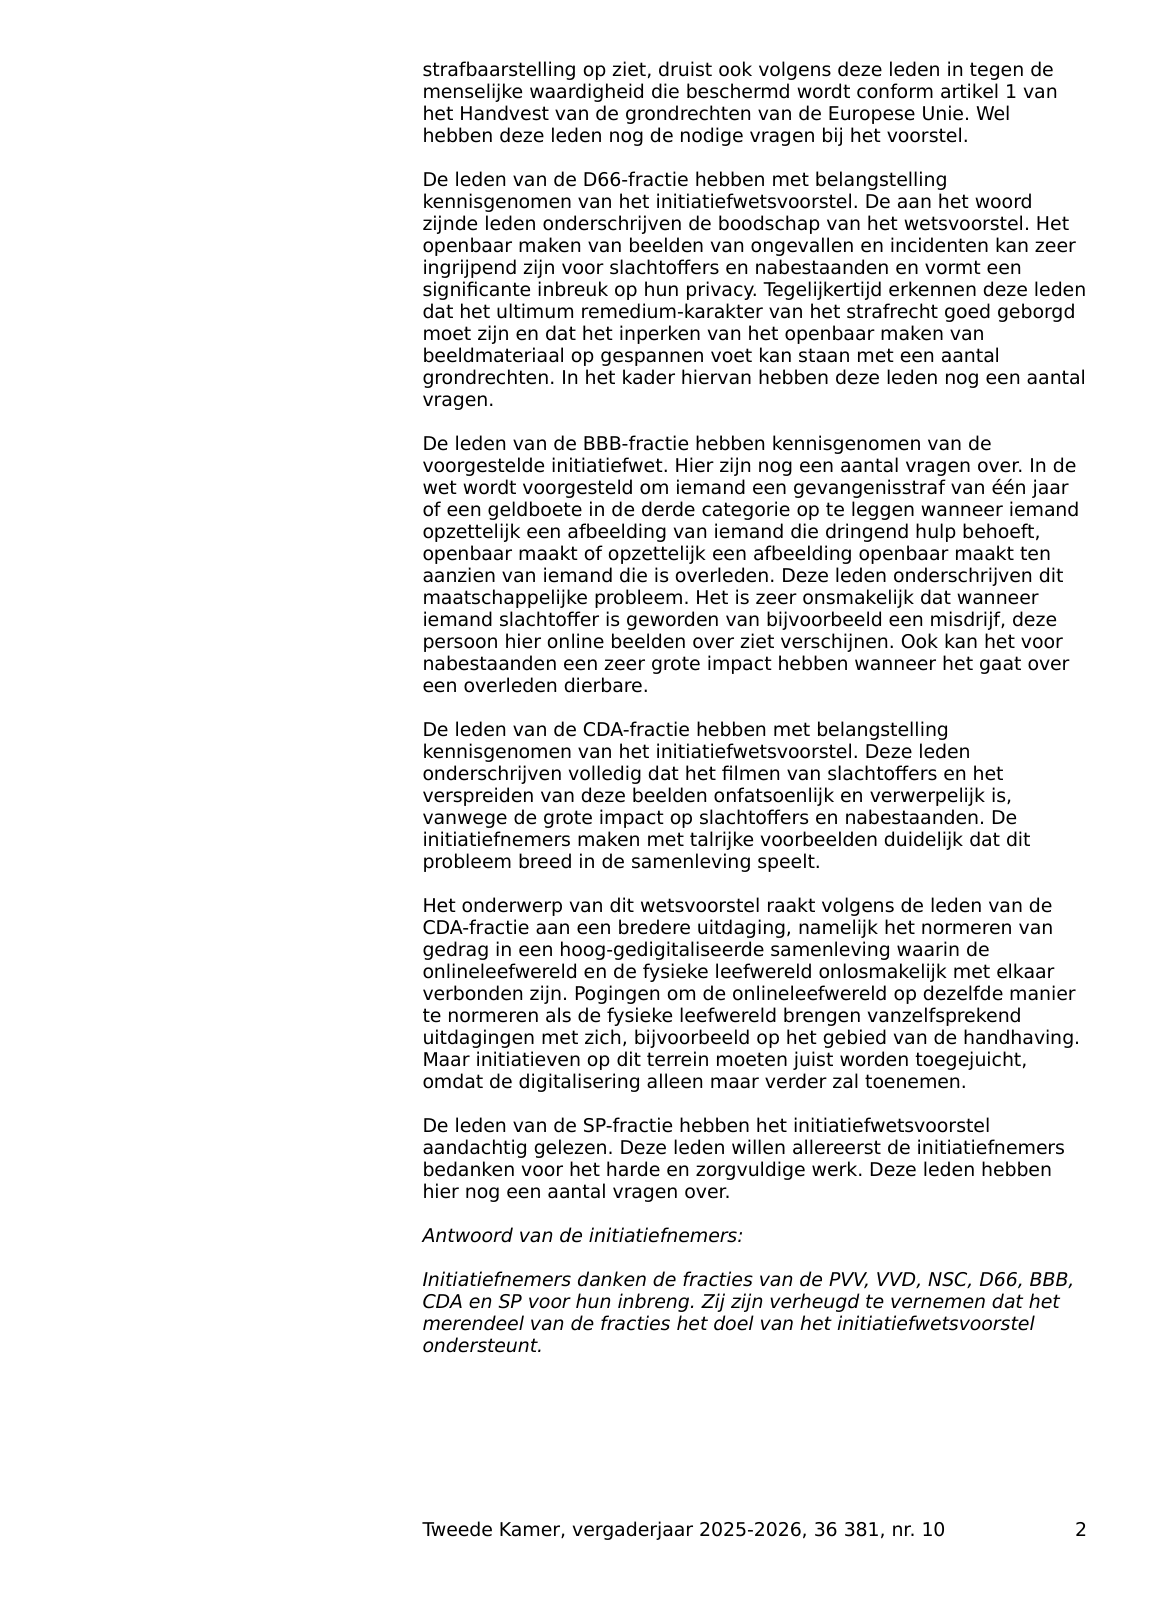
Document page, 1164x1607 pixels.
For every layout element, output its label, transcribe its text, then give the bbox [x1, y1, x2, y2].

text Initiatiefnemers danken de fracties van de PVV, VVD, NSC, D66, BBB, CDA en SP voor hun inbreng. Zij zijn verheugd te vernemen dat het merendeel van de fracties het doel van het initiatiefwetsvoorstel ondersteunt. [422, 1269, 1087, 1357]
text De leden van de SP-fractie hebben het initiatiefwetsvoorstel aandachtig gelezen. Deze leden willen allereerst de initiatiefnemers bedanken voor het harde en zorgvuldige werk. Deze leden hebben hier nog een aantal vragen over. [422, 1115, 1087, 1203]
text De leden van de D66-fractie hebben met belangstelling kennisgenomen van het initiatiefwetsvoorstel. De aan het woord zijnde leden onderschrijven de boodschap van het wetsvoorstel. Het openbaar maken van beelden van ongevallen en incidenten kan zeer ingrijpend zijn voor slachtoffers en nabestaanden en vormt een significante inbreuk op hun privacy. Tegelijkertijd erkennen deze leden dat het ultimum remedium-karakter van het strafrecht goed geborgd moet zijn en dat het inperken van het openbaar maken van beeldmateriaal op gespannen voet kan staan met een aantal grondrechten. In het kader hiervan hebben deze leden nog een aantal vragen. [422, 169, 1087, 411]
subtitle Antwoord van de initiatiefnemers: [422, 1225, 1087, 1247]
text De leden van de BBB-fractie hebben kennisgenomen van de voorgestelde initiatiefwet. Hier zijn nog een aantal vragen over. In de wet wordt voorgesteld om iemand een gevangenisstraf van één jaar of een geldboete in de derde categorie op te leggen wanneer iemand opzettelijk een afbeelding van iemand die dringend hulp behoeft, openbaar maakt of opzettelijk een afbeelding openbaar maakt ten aanzien van iemand die is overleden. Deze leden onderschrijven dit maatschappelijke probleem. Het is zeer onsmakelijk dat wanneer iemand slachtoffer is geworden van bijvoorbeeld een misdrijf, deze persoon hier online beelden over ziet verschijnen. Ook kan het voor nabestaanden een zeer grote impact hebben wanneer het gaat over een overleden dierbare. [422, 433, 1087, 697]
text strafbaarstelling op ziet, druist ook volgens deze leden in tegen de menselijke waardigheid die beschermd wordt conform artikel 1 van het Handvest van de grondrechten van de Europese Unie. Wel hebben deze leden nog de nodige vragen bij het voorstel. [422, 59, 1087, 147]
text Het onderwerp van dit wetsvoorstel raakt volgens de leden van de CDA-fractie aan een bredere uitdaging, namelijk het normeren van gedrag in een hoog-gedigitaliseerde samenleving waarin de onlineleefwereld en de fysieke leefwereld onlosmakelijk met elkaar verbonden zijn. Pogingen om de onlineleefwereld op dezelfde manier te normeren als de fysieke leefwereld brengen vanzelfsprekend uitdagingen met zich, bijvoorbeeld op het gebied van de handhaving. Maar initiatieven op dit terrein moeten juist worden toegejuicht, omdat de digitalisering alleen maar verder zal toenemen. [422, 895, 1087, 1093]
text De leden van de CDA-fractie hebben met belangstelling kennisgenomen van het initiatiefwetsvoorstel. Deze leden onderschrijven volledig dat het filmen van slachtoffers en het verspreiden van deze beelden onfatsoenlijk en verwerpelijk is, vanwege de grote impact op slachtoffers en nabestaanden. De initiatiefnemers maken met talrijke voorbeelden duidelijk dat dit probleem breed in de samenleving speelt. [422, 719, 1087, 873]
